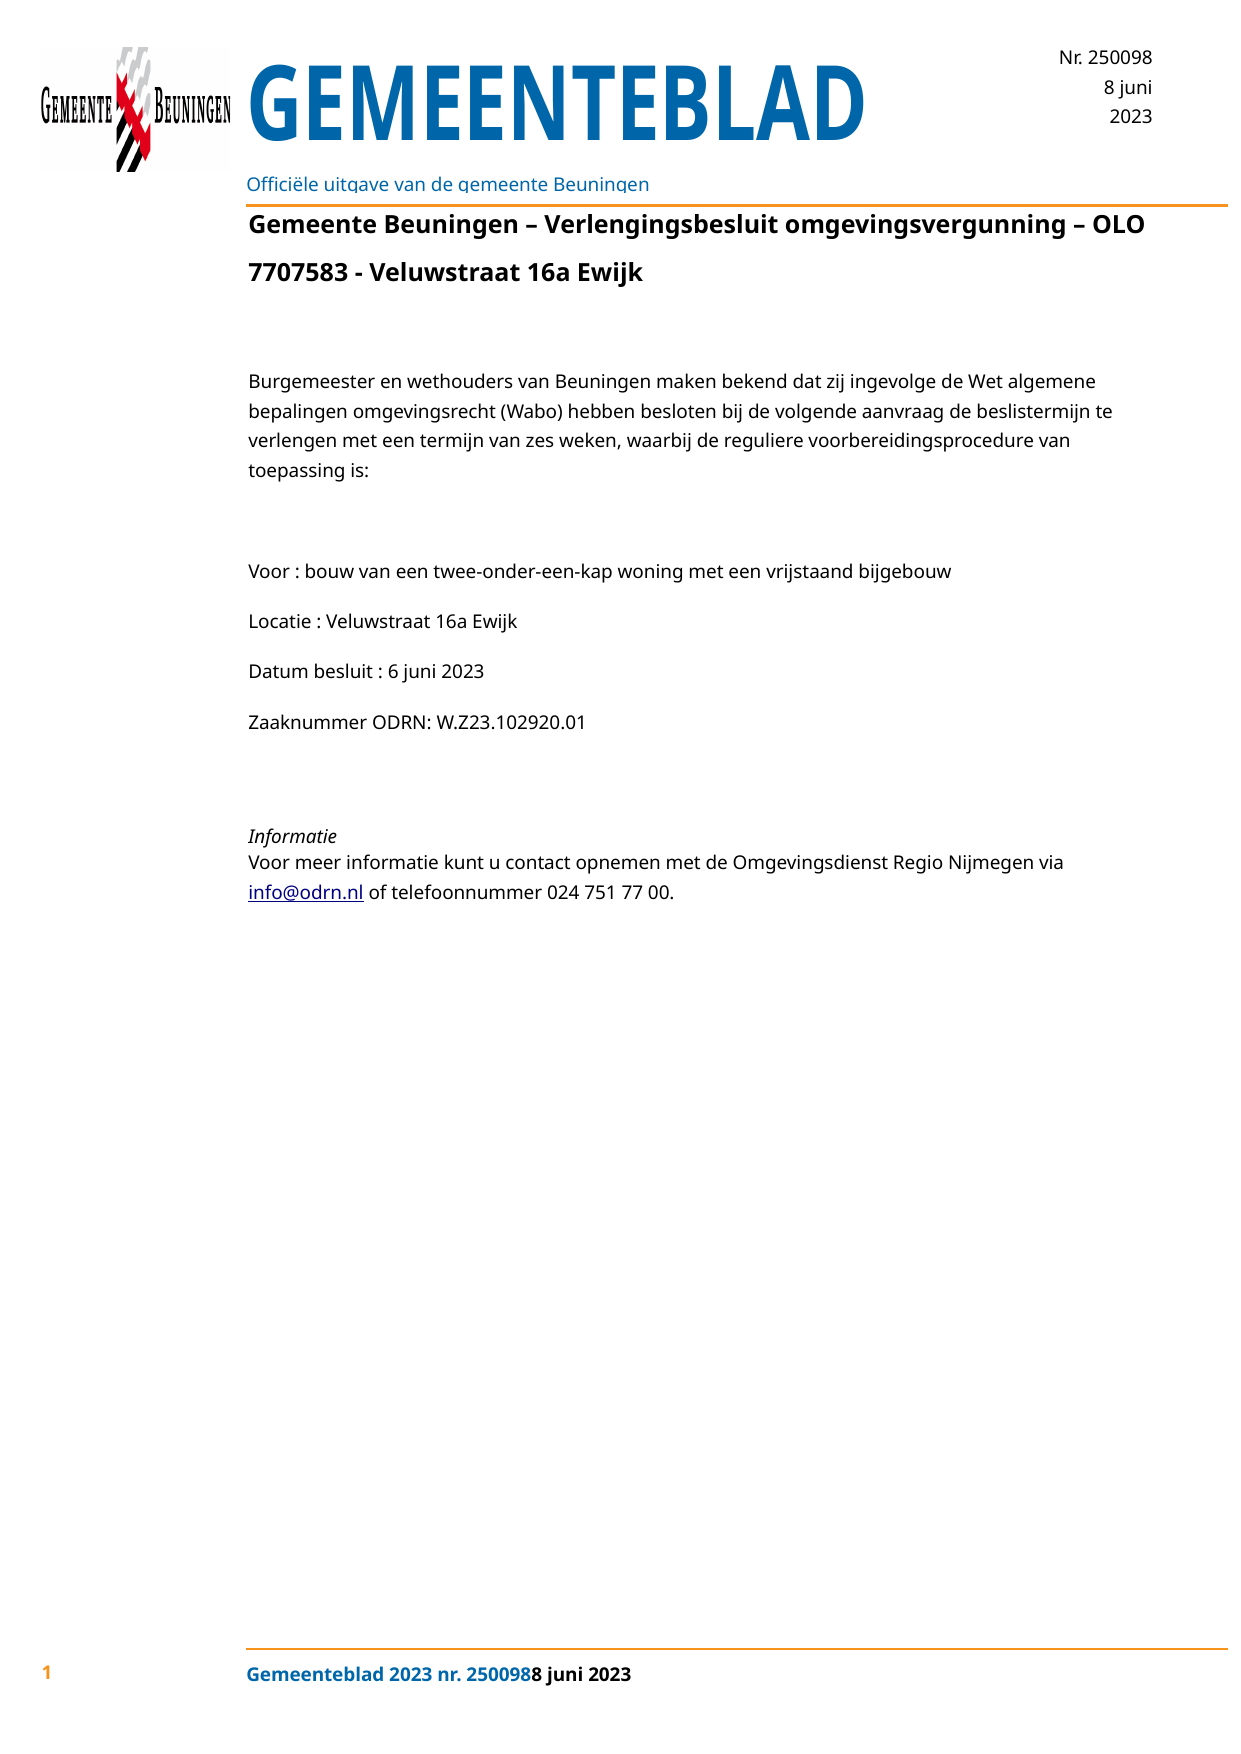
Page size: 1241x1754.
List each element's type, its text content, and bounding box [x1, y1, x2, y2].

text Informatie [248, 823, 1152, 849]
text Datum besluit : 6 juni 2023 [248, 659, 1152, 684]
text Voor meer informatie kunt u contact opnemen met de Omgevingsdienst Regio Nijmegen via info@odrn.nl of telefoonnummer 024 751 77 00. [248, 849, 1152, 904]
text Gemeente Beuningen – Verlengingsbesluit omgevingsvergunning – OLO 7707583 - Veluwstraat 16a Ewijk [248, 207, 1152, 288]
picture [41, 47, 231, 172]
text Locatie : Veluwstraat 16a Ewijk [248, 608, 1152, 634]
text Burgemeester en wethouders van Beuningen maken bekend dat zij ingevolge de Wet algemene bepalingen omgevingsrecht (Wabo) hebben besloten bij de volgende aanvraag de beslistermijn te verlengen met een termijn van zes weken, waarbij de reguliere voorbereidingsprocedure van toepassing is: [248, 368, 1152, 483]
text Zaaknummer ODRN: W.Z23.102920.01 [248, 709, 1152, 735]
text Voor : bouw van een twee-onder-een-kap woning met een vrijstaand bijgebouw [248, 558, 1152, 584]
